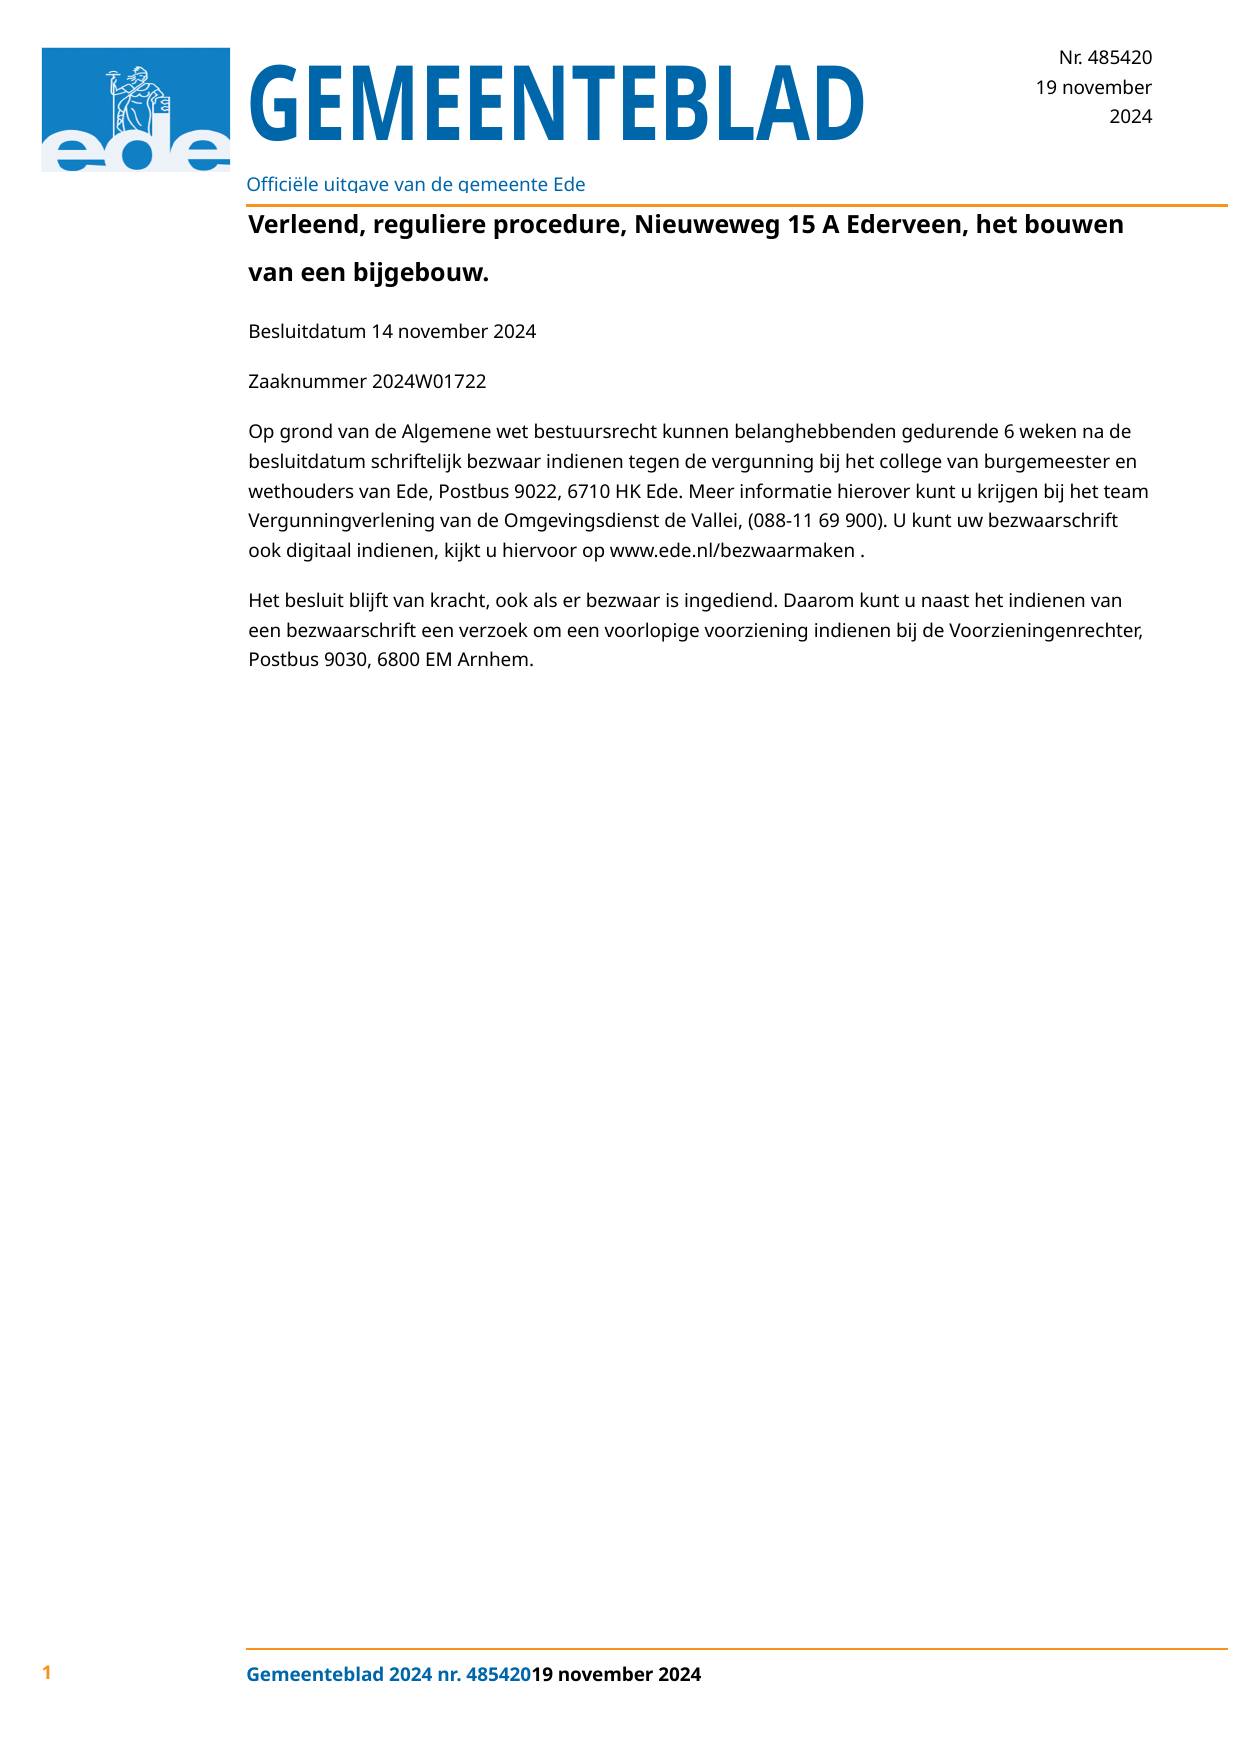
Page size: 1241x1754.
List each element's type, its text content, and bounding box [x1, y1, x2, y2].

text Op grond van de Algemene wet bestuursrecht kunnen belanghebbenden gedurende 6 weken na de besluitdatum schriftelijk bezwaar indienen tegen de vergunning bij het college van burgemeester en wethouders van Ede, Postbus 9022, 6710 HK Ede. Meer informatie hierover kunt u krijgen bij het team Vergunningverlening van de Omgevingsdienst de Vallei, (088-11 69 900). U kunt uw bezwaarschrift ook digitaal indienen, kijkt u hiervoor op www.ede.nl/bezwaarmaken . [248, 419, 1152, 563]
text Het besluit blijft van kracht, ook als er bezwaar is ingediend. Daarom kunt u naast het indienen van een bezwaarschrift een verzoek om een voorlopige voorziening indienen bij de Voorzieningenrechter, Postbus 9030, 6800 EM Arnhem. [248, 587, 1152, 672]
text Besluitdatum 14 november 2024 [248, 318, 1152, 344]
picture [41, 47, 231, 172]
text Verleend, reguliere procedure, Nieuweweg 15 A Ederveen, het bouwen van een bijgebouw. [248, 207, 1152, 288]
text Zaaknummer 2024W01722 [248, 368, 1152, 394]
